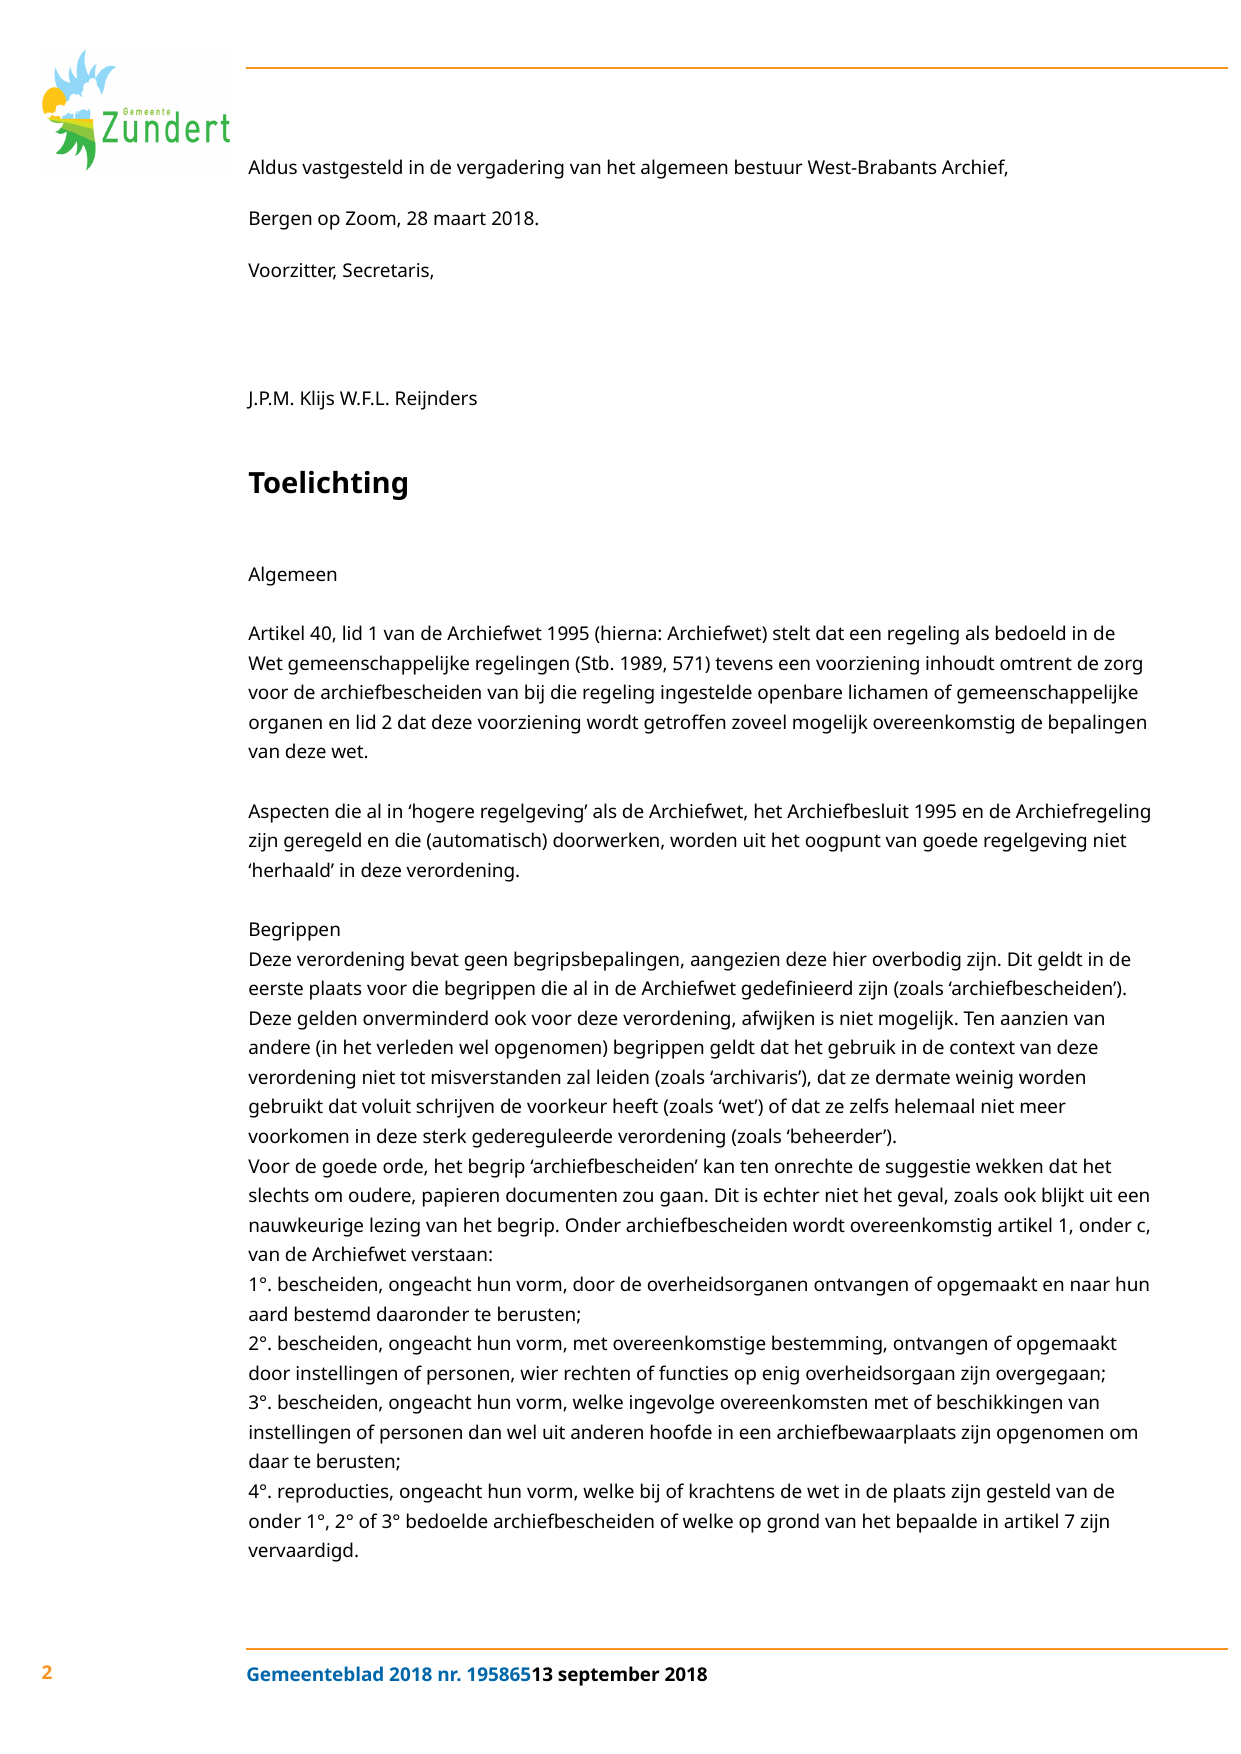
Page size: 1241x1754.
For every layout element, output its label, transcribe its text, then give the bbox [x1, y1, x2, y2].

text Begrippen [248, 916, 1152, 942]
text J.P.M. Klijs W.F.L. Reijnders [248, 386, 1152, 411]
text Aldus vastgesteld in de vergadering van het algemeen bestuur West-Brabants Archief, [248, 154, 1152, 180]
text 3°. bescheiden, ongeacht hun vorm, welke ingevolge overeenkomsten met of beschikkingen van instellingen of personen dan wel uit anderen hoofde in een archiefbewaarplaats zijn opgenomen om daar te berusten; [248, 1389, 1152, 1474]
picture [41, 47, 231, 172]
text 1°. bescheiden, ongeacht hun vorm, door de overheidsorganen ontvangen of opgemaakt en naar hun aard bestemd daaronder te berusten; [248, 1271, 1152, 1326]
text 4°. reproducties, ongeacht hun vorm, welke bij of krachtens de wet in de plaats zijn gesteld van de onder 1°, 2° of 3° bedoelde archiefbescheiden of welke op grond van het bepaalde in artikel 7 zijn vervaardigd. [248, 1478, 1152, 1563]
text Toelichting [248, 463, 1152, 502]
text Aspecten die al in ‘hogere regelgeving’ als de Archiefwet, het Archiefbesluit 1995 en de Archiefregeling zijn geregeld en die (automatisch) doorwerken, worden uit het oogpunt van goede regelgeving niet ‘herhaald’ in deze verordening. [248, 798, 1152, 883]
text 2°. bescheiden, ongeacht hun vorm, met overeenkomstige bestemming, ontvangen of opgemaakt door instellingen of personen, wier rechten of functies op enig overheidsorgaan zijn overgegaan; [248, 1330, 1152, 1386]
text Algemeen [248, 561, 1152, 587]
text Bergen op Zoom, 28 maart 2018. [248, 205, 1152, 231]
text Voor de goede orde, het begrip ‘archiefbescheiden’ kan ten onrechte de suggestie wekken dat het slechts om oudere, papieren documenten zou gaan. Dit is echter niet het geval, zoals ook blijkt uit een nauwkeurige lezing van het begrip. Onder archiefbescheiden wordt overeenkomstig artikel 1, onder c, van de Archiefwet verstaan: [248, 1153, 1152, 1267]
text Artikel 40, lid 1 van de Archiefwet 1995 (hierna: Archiefwet) stelt dat een regeling als bedoeld in de Wet gemeenschappelijke regelingen (Stb. 1989, 571) tevens een voorziening inhoudt omtrent de zorg voor de archiefbescheiden van bij die regeling ingestelde openbare lichamen of gemeenschappelijke organen en lid 2 dat deze voorziening wordt getroffen zoveel mogelijk overeenkomstig de bepalingen van deze wet. [248, 620, 1152, 764]
text Deze verordening bevat geen begripsbepalingen, aangezien deze hier overbodig zijn. Dit geldt in de eerste plaats voor die begrippen die al in de Archiefwet gedefinieerd zijn (zoals ‘archiefbescheiden’). Deze gelden onverminderd ook voor deze verordening, afwijken is niet mogelijk. Ten aanzien van andere (in het verleden wel opgenomen) begrippen geldt dat het gebruik in de context van deze verordening niet tot misverstanden zal leiden (zoals ‘archivaris’), dat ze dermate weinig worden gebruikt dat voluit schrijven de voorkeur heeft (zoals ‘wet’) of dat ze zelfs helemaal niet meer voorkomen in deze sterk gedereguleerde verordening (zoals ‘beheerder’). [248, 946, 1152, 1149]
text Voorzitter, Secretaris, [248, 257, 1152, 283]
